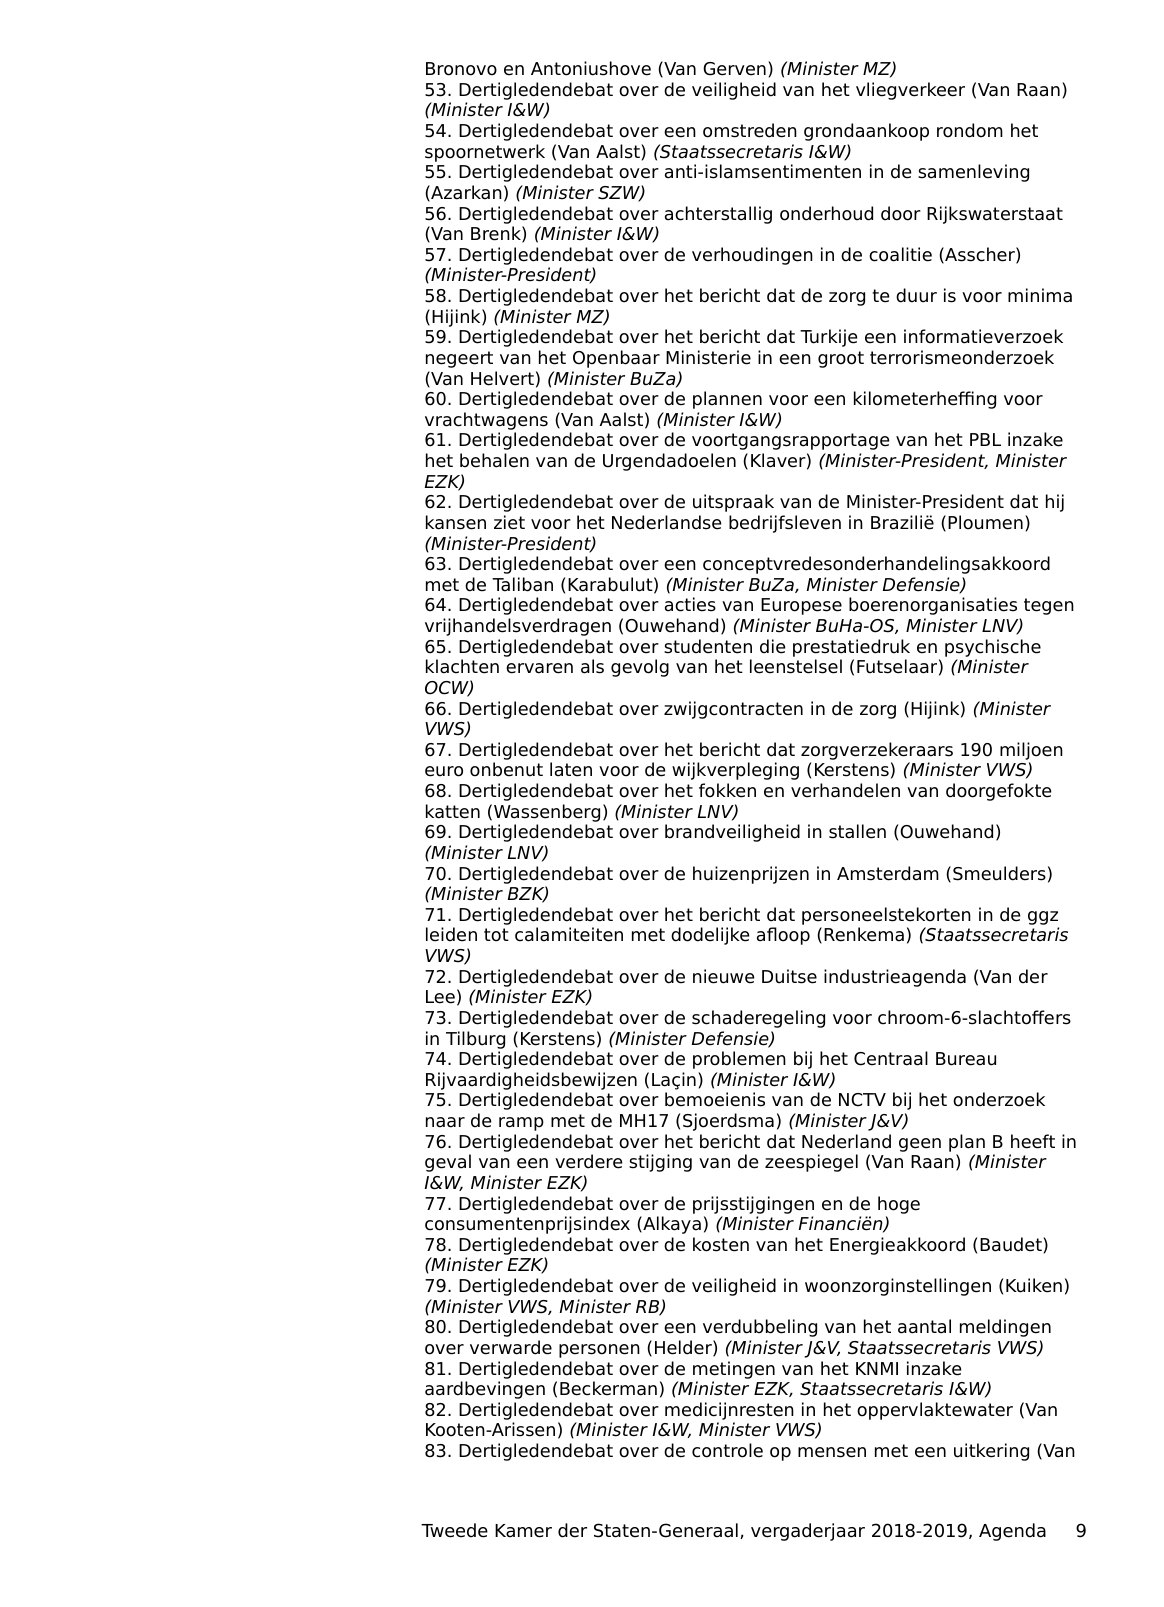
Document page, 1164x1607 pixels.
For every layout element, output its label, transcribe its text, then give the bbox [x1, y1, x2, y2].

table_cell 73. Dertigledendebat over de schaderegeling voor chroom-6-slachtoffers in Tilburg (Kerstens) (Minister Defensie) [418, 1008, 1087, 1049]
table_cell [77, 245, 401, 286]
table_cell 64. Dertigledendebat over acties van Europese boerenorganisaties tegen vrijhandelsverdragen (Ouwehand) (Minister BuHa-OS, Minister LNV) [418, 595, 1087, 637]
table_cell [401, 59, 418, 80]
table_cell 70. Dertigledendebat over de huizenprijzen in Amsterdam (Smeulders) (Minister BZK) [418, 864, 1087, 905]
table_cell [401, 967, 418, 1008]
table_cell 72. Dertigledendebat over de nieuwe Duitse industrieagenda (Van der Lee) (Minister EZK) [418, 967, 1087, 1008]
table_cell [77, 1359, 401, 1400]
table_cell [401, 121, 418, 162]
table_cell [77, 905, 401, 967]
table_cell 57. Dertigledendebat over de verhoudingen in de coalitie (Asscher) (Minister-President) [418, 245, 1087, 286]
table_cell [77, 595, 401, 637]
table_cell 59. Dertigledendebat over het bericht dat Turkije een informatieverzoek negeert van het Openbaar Ministerie in een groot terrorismeonderzoek (Van Helvert) (Minister BuZa) [418, 327, 1087, 389]
table_cell [401, 595, 418, 637]
table_cell 76. Dertigledendebat over het bericht dat Nederland geen plan B heeft in geval van een verdere stijging van de zeespiegel (Van Raan) (Minister I&W, Minister EZK) [418, 1132, 1087, 1193]
table_cell [401, 80, 418, 121]
table_cell 82. Dertigledendebat over medicijnresten in het oppervlaktewater (Van Kooten-Arissen) (Minister I&W, Minister VWS) [418, 1400, 1087, 1441]
table_cell [77, 637, 401, 698]
table_cell [77, 80, 401, 121]
table_cell 54. Dertigledendebat over een omstreden grondaankoop rondom het spoornetwerk (Van Aalst) (Staatssecretaris I&W) [418, 121, 1087, 162]
table_cell [77, 1441, 401, 1462]
table_cell [401, 1400, 418, 1441]
table_cell [77, 1400, 401, 1441]
table_cell [77, 781, 401, 822]
table_cell [77, 1317, 401, 1358]
table_cell [77, 1276, 401, 1317]
table_cell 80. Dertigledendebat over een verdubbeling van het aantal meldingen over verwarde personen (Helder) (Minister J&V, Staatssecretaris VWS) [418, 1317, 1087, 1358]
table_cell [401, 554, 418, 595]
table_cell Bronovo en Antoniushove (Van Gerven) (Minister MZ) [418, 59, 1087, 80]
table_cell 66. Dertigledendebat over zwijgcontracten in de zorg (Hijink) (Minister VWS) [418, 699, 1087, 740]
table_cell [401, 1441, 418, 1462]
table_cell [77, 1049, 401, 1090]
table_cell 83. Dertigledendebat over de controle op mensen met een uitkering (Van [418, 1441, 1087, 1462]
table_cell [77, 864, 401, 905]
table_cell 61. Dertigledendebat over de voortgangsrapportage van het PBL inzake het behalen van de Urgendadoelen (Klaver) (Minister-President, Minister EZK) [418, 430, 1087, 492]
table_cell 81. Dertigledendebat over de metingen van het KNMI inzake aardbevingen (Beckerman) (Minister EZK, Staatssecretaris I&W) [418, 1359, 1087, 1400]
table_cell [77, 286, 401, 327]
table_cell 77. Dertigledendebat over de prijsstijgingen en de hoge consumentenprijsindex (Alkaya) (Minister Financiën) [418, 1194, 1087, 1235]
table_cell [401, 699, 418, 740]
table_cell [77, 59, 401, 80]
table_cell [77, 430, 401, 492]
table_cell [401, 1132, 418, 1193]
table_cell 58. Dertigledendebat over het bericht dat de zorg te duur is voor minima (Hijink) (Minister MZ) [418, 286, 1087, 327]
table_cell [401, 492, 418, 554]
table_cell 78. Dertigledendebat over de kosten van het Energieakkoord (Baudet) (Minister EZK) [418, 1235, 1087, 1276]
table_cell [401, 1194, 418, 1235]
table_cell [77, 492, 401, 554]
table_cell [77, 327, 401, 389]
table_cell [401, 1049, 418, 1090]
table_cell [77, 740, 401, 781]
table_cell [401, 204, 418, 245]
table_cell [77, 822, 401, 863]
table_cell [401, 740, 418, 781]
table_cell 65. Dertigledendebat over studenten die prestatiedruk en psychische klachten ervaren als gevolg van het leenstelsel (Futselaar) (Minister OCW) [418, 637, 1087, 698]
table_cell [77, 204, 401, 245]
table_cell [77, 1235, 401, 1276]
table_cell [401, 1276, 418, 1317]
table_cell [77, 1132, 401, 1193]
table_cell [401, 286, 418, 327]
table_cell 71. Dertigledendebat over het bericht dat personeelstekorten in de ggz leiden tot calamiteiten met dodelijke afloop (Renkema) (Staatssecretaris VWS) [418, 905, 1087, 967]
table_cell [77, 162, 401, 203]
table_cell [401, 389, 418, 430]
table_cell [77, 699, 401, 740]
table_cell [401, 245, 418, 286]
table_cell [77, 121, 401, 162]
table_cell 79. Dertigledendebat over de veiligheid in woonzorginstellingen (Kuiken) (Minister VWS, Minister RB) [418, 1276, 1087, 1317]
table_cell 60. Dertigledendebat over de plannen voor een kilometerheffing voor vrachtwagens (Van Aalst) (Minister I&W) [418, 389, 1087, 430]
table_cell 74. Dertigledendebat over de problemen bij het Centraal Bureau Rijvaardigheidsbewijzen (Laçin) (Minister I&W) [418, 1049, 1087, 1090]
table_cell [401, 162, 418, 203]
table_cell [401, 430, 418, 492]
table_cell [401, 1235, 418, 1276]
table_cell [77, 554, 401, 595]
table_cell 69. Dertigledendebat over brandveiligheid in stallen (Ouwehand) (Minister LNV) [418, 822, 1087, 863]
table_cell [401, 327, 418, 389]
table_cell [401, 1359, 418, 1400]
table_cell [77, 967, 401, 1008]
table_cell [401, 864, 418, 905]
table_cell 53. Dertigledendebat over de veiligheid van het vliegverkeer (Van Raan) (Minister I&W) [418, 80, 1087, 121]
table_cell [401, 1008, 418, 1049]
table_cell [77, 1090, 401, 1132]
table_cell [77, 389, 401, 430]
table_cell [401, 781, 418, 822]
table_cell 62. Dertigledendebat over de uitspraak van de Minister-President dat hij kansen ziet voor het Nederlandse bedrijfsleven in Brazilië (Ploumen) (Minister-President) [418, 492, 1087, 554]
table_cell [401, 637, 418, 698]
table_cell [401, 905, 418, 967]
table_cell 67. Dertigledendebat over het bericht dat zorgverzekeraars 190 miljoen euro onbenut laten voor de wijkverpleging (Kerstens) (Minister VWS) [418, 740, 1087, 781]
table_cell 75. Dertigledendebat over bemoeienis van de NCTV bij het onderzoek naar de ramp met de MH17 (Sjoerdsma) (Minister J&V) [418, 1090, 1087, 1132]
table_cell [401, 822, 418, 863]
table_cell 63. Dertigledendebat over een conceptvredesonderhandelingsakkoord met de Taliban (Karabulut) (Minister BuZa, Minister Defensie) [418, 554, 1087, 595]
table_cell [77, 1194, 401, 1235]
table_cell 56. Dertigledendebat over achterstallig onderhoud door Rijkswaterstaat (Van Brenk) (Minister I&W) [418, 204, 1087, 245]
table_cell [401, 1317, 418, 1358]
table_cell 55. Dertigledendebat over anti-islamsentimenten in de samenleving (Azarkan) (Minister SZW) [418, 162, 1087, 203]
table_cell [77, 1008, 401, 1049]
table_cell 68. Dertigledendebat over het fokken en verhandelen van doorgefokte katten (Wassenberg) (Minister LNV) [418, 781, 1087, 822]
table_cell [401, 1090, 418, 1132]
